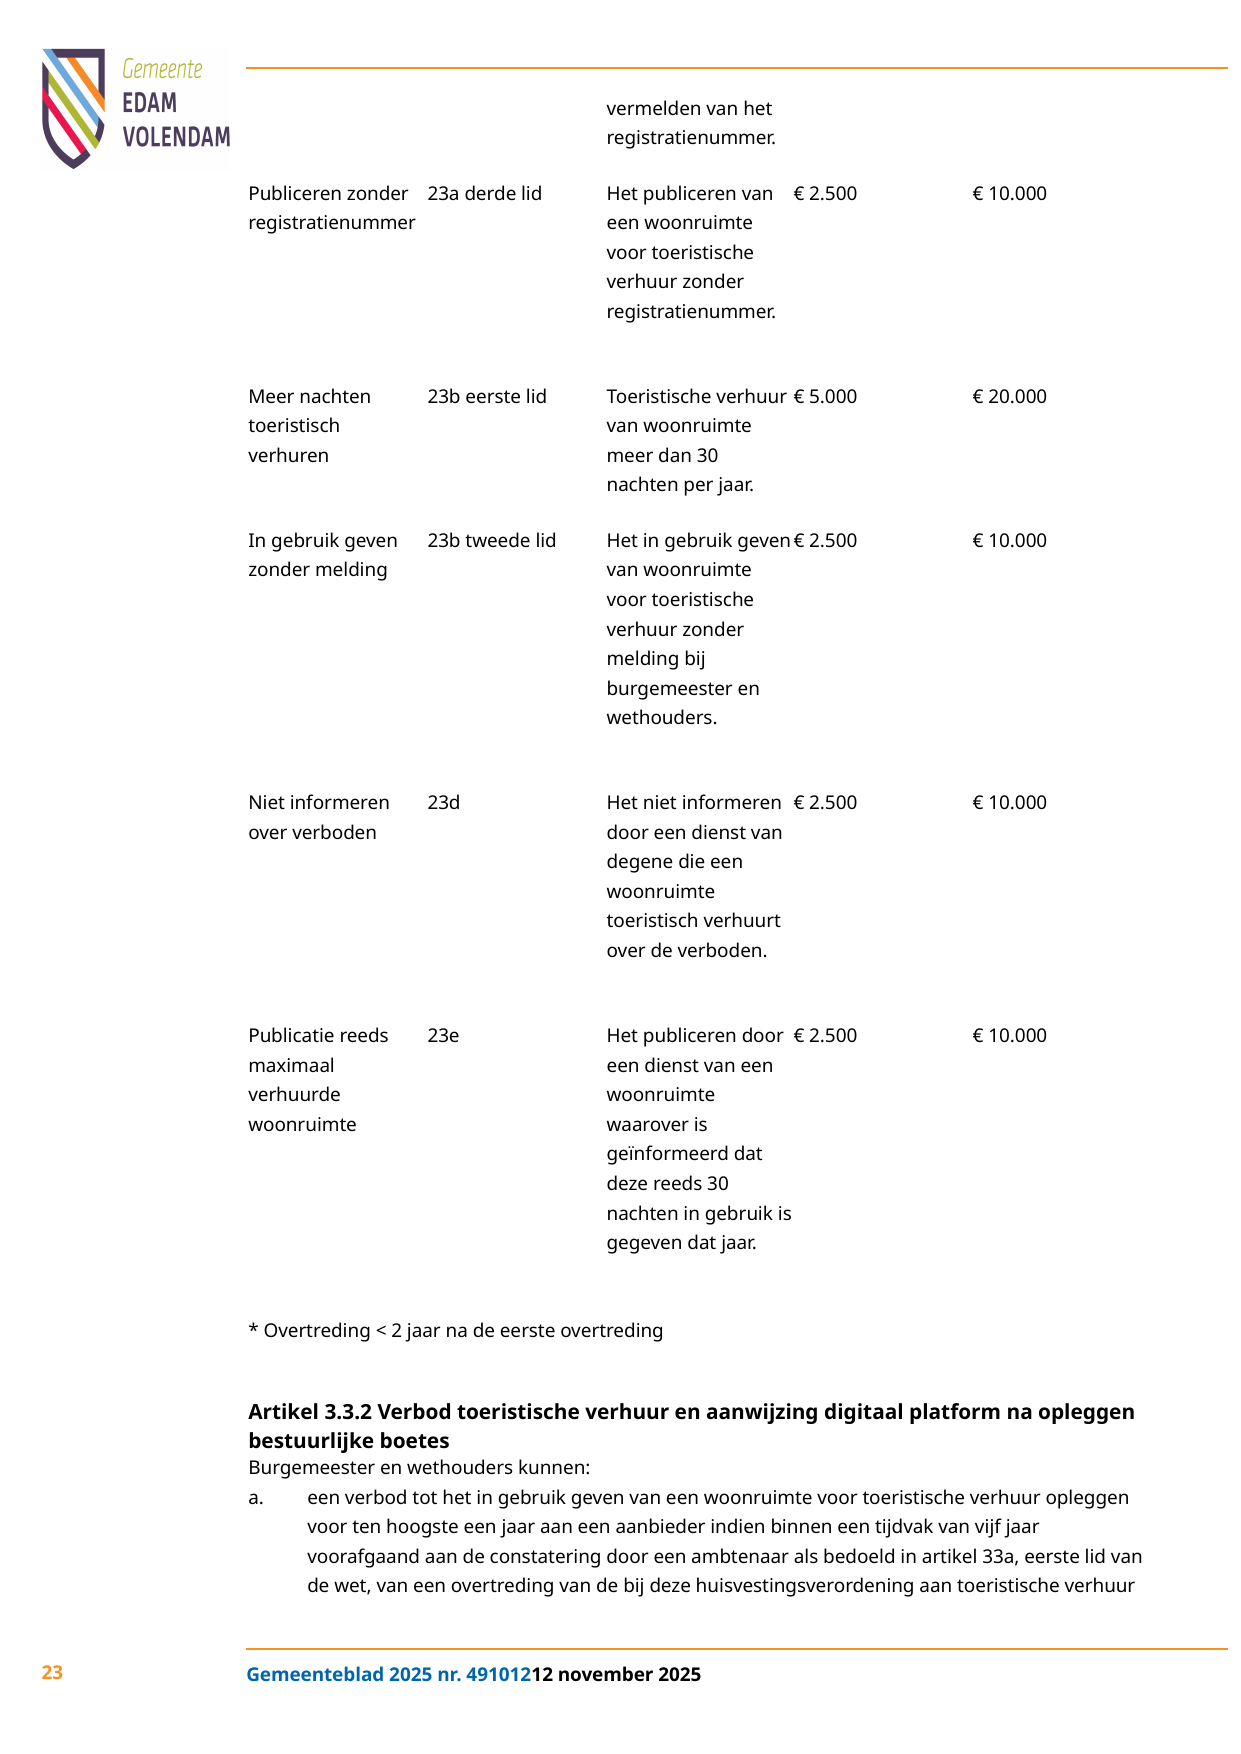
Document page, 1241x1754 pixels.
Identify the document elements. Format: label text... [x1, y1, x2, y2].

table_cell Meer nachten toeristisch verhuren [248, 383, 427, 527]
table_cell Toeristische verhuur van woonruimte meer dan 30 nachten per jaar. [606, 383, 793, 527]
list een verbod tot het in gebruik geven van een woonruimte voor toeristische verhuur opleggen voor ten hoogste een jaar aan een aanbieder indien binnen een tijdvak van vijf jaar voorafgaand aan de constatering door een ambtenaar als bedoeld in artikel 33a, eerste lid van de wet, van een overtreding van de bij deze huisvestingsverordening aan toeristische verhuur [248, 1484, 1152, 1598]
table_cell [973, 95, 1152, 180]
table_cell Het in gebruik geven van woonruimte voor toeristische verhuur zonder melding bij burgemeester en wethouders. [606, 527, 793, 789]
table_cell € 10.000 [973, 180, 1152, 383]
table_cell 23d [427, 789, 606, 1022]
table_cell In gebruik geven zonder melding [248, 527, 427, 789]
table_cell € 10.000 [973, 1022, 1152, 1314]
table_cell Het publiceren van een woonruimte voor toeristische verhuur zonder registratienummer. [606, 180, 793, 383]
table_cell [248, 95, 427, 180]
table_cell € 2.500 [793, 180, 972, 383]
table_cell € 5.000 [793, 383, 972, 527]
table_cell 23b eerste lid [427, 383, 606, 527]
table_cell [427, 95, 606, 180]
table_cell Publiceren zonder registratienummer [248, 180, 427, 383]
table_cell 23a derde lid [427, 180, 606, 383]
text * Overtreding < 2 jaar na de eerste overtreding [248, 1317, 1152, 1343]
table_cell Niet informeren over verboden [248, 789, 427, 1022]
table_cell [793, 95, 972, 180]
table_cell Het publiceren door een dienst van een woonruimte waarover is geïnformeerd dat deze reeds 30 nachten in gebruik is gegeven dat jaar. [606, 1022, 793, 1314]
text Burgemeester en wethouders kunnen: [248, 1454, 1152, 1480]
table_cell € 2.500 [793, 789, 972, 1022]
table_cell 23e [427, 1022, 606, 1314]
table_cell € 10.000 [973, 789, 1152, 1022]
table_cell Publicatie reeds maximaal verhuurde woonruimte [248, 1022, 427, 1314]
table_cell vermelden van het registratienummer. [606, 95, 793, 180]
table_cell € 10.000 [973, 527, 1152, 789]
text Artikel 3.3.2 Verbod toeristische verhuur en aanwijzing digitaal platform na opleggen bestuurlijke boetes [248, 1397, 1152, 1454]
table_cell 23b tweede lid [427, 527, 606, 789]
table_cell € 2.500 [793, 1022, 972, 1314]
table_cell Het niet informeren door een dienst van degene die een woonruimte toeristisch verhuurt over de verboden. [606, 789, 793, 1022]
picture [41, 47, 231, 172]
table_cell € 2.500 [793, 527, 972, 789]
table_cell € 20.000 [973, 383, 1152, 527]
